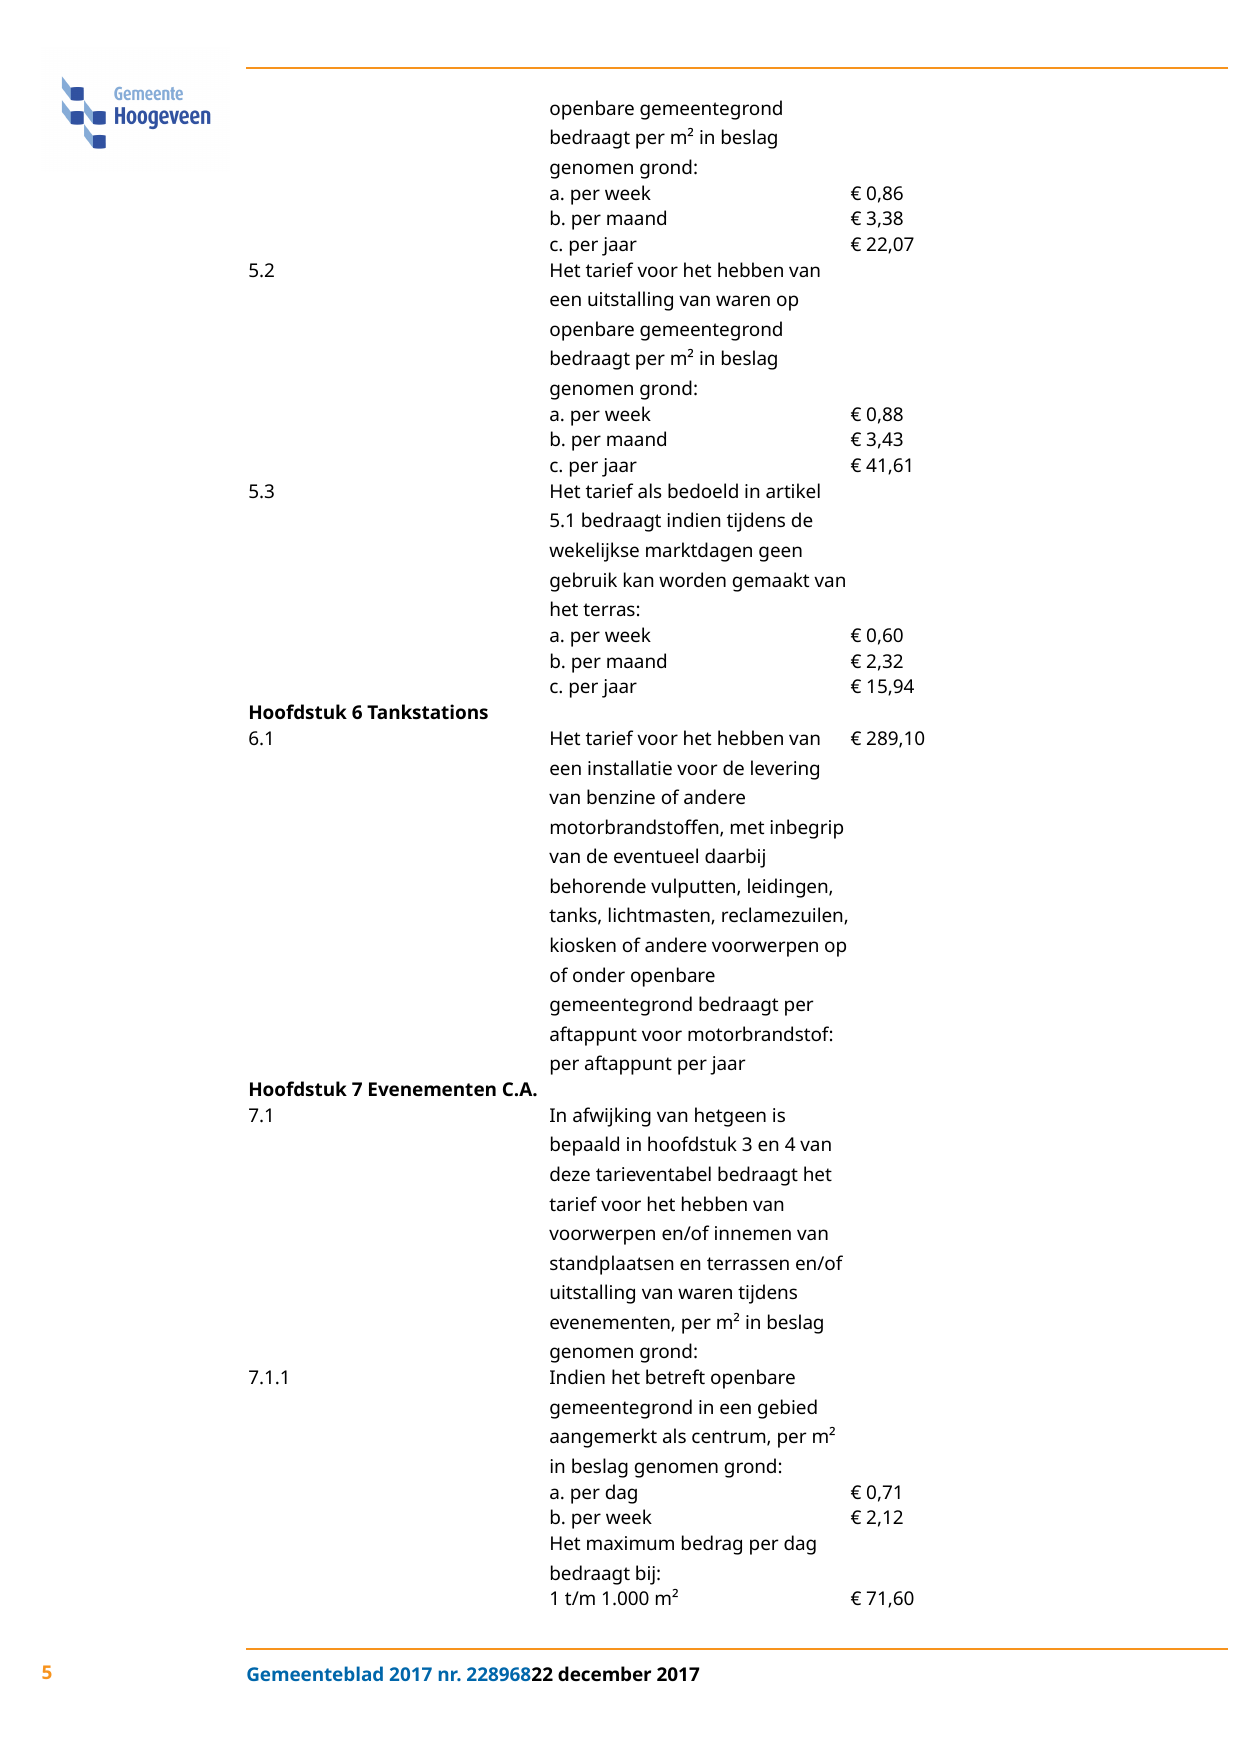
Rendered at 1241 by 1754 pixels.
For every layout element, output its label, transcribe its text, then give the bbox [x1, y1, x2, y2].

table_cell Indien het betreft openbare gemeentegrond in een gebied aangemerkt als centrum, per m² in beslag genomen grond: [549, 1364, 850, 1479]
table_cell a. per week [549, 622, 850, 648]
picture [41, 47, 231, 172]
table_cell c. per jaar [549, 674, 850, 699]
table_cell b. per maand [549, 205, 850, 231]
table_cell [248, 648, 549, 674]
table_cell [248, 674, 549, 699]
table_cell [248, 427, 549, 452]
table_cell 1 t/m 1.000 m² [549, 1586, 850, 1611]
table_cell a. per dag [549, 1479, 850, 1504]
table_cell [248, 1586, 549, 1611]
table_cell Hoofdstuk 6 Tankstations [248, 699, 549, 725]
table_cell a. per week [549, 180, 850, 205]
table_cell b. per maand [549, 648, 850, 674]
table_cell b. per maand [549, 427, 850, 452]
table_cell € 0,60 [850, 622, 1152, 648]
table_cell € 2,32 [850, 648, 1152, 674]
table_cell 7.1.1 [248, 1364, 549, 1479]
table_cell [248, 205, 549, 231]
table_cell Het tarief als bedoeld in artikel 5.1 bedraagt indien tijdens de wekelijkse marktdagen geen gebruik kan worden gemaakt van het terras: [549, 478, 850, 622]
table_cell [248, 1530, 549, 1586]
table_cell € 289,10 [850, 725, 1152, 1076]
table_cell € 3,43 [850, 427, 1152, 452]
table_cell [248, 180, 549, 205]
table_cell [248, 401, 549, 427]
table_cell € 3,38 [850, 205, 1152, 231]
table_cell € 41,61 [850, 453, 1152, 478]
table_cell 7.1 [248, 1102, 549, 1364]
table_cell [248, 231, 549, 257]
table_cell 6.1 [248, 725, 549, 1076]
table_cell € 2,12 [850, 1505, 1152, 1530]
table_cell [248, 622, 549, 648]
table_cell 5.3 [248, 478, 549, 622]
table_cell € 0,71 [850, 1479, 1152, 1504]
table_cell Het maximum bedrag per dag bedraagt bij: [549, 1530, 850, 1586]
table_cell € 0,88 [850, 401, 1152, 427]
table_cell c. per jaar [549, 231, 850, 257]
table_cell € 0,86 [850, 180, 1152, 205]
table_cell € 15,94 [850, 674, 1152, 699]
table_cell [248, 1479, 549, 1504]
table_cell openbare gemeentegrond bedraagt per m² in beslag genomen grond: [549, 95, 850, 180]
table_cell [850, 1530, 1152, 1586]
table_cell Het tarief voor het hebben van een uitstalling van waren op openbare gemeentegrond bedraagt per m² in beslag genomen grond: [549, 257, 850, 401]
table_cell [248, 95, 549, 180]
table_cell a. per week [549, 401, 850, 427]
table_cell b. per week [549, 1505, 850, 1530]
table_cell [248, 453, 549, 478]
table_cell 5.2 [248, 257, 549, 401]
table_cell c. per jaar [549, 453, 850, 478]
table_cell Het tarief voor het hebben van een installatie voor de levering van benzine of andere motorbrandstoffen, met inbegrip van de eventueel daarbij behorende vulputten, leidingen, tanks, lichtmasten, reclamezuilen, kiosken of andere voorwerpen op of onder openbare gemeentegrond bedraagt per aftappunt voor motorbrandstof: per aftappunt per jaar [549, 725, 850, 1076]
table_cell Hoofdstuk 7 Evenementen C.A. [248, 1076, 549, 1102]
table_cell € 22,07 [850, 231, 1152, 257]
table_cell In afwijking van hetgeen is bepaald in hoofdstuk 3 en 4 van deze tarieventabel bedraagt het tarief voor het hebben van voorwerpen en/of innemen van standplaatsen en terrassen en/of uitstalling van waren tijdens evenementen, per m² in beslag genomen grond: [549, 1102, 850, 1364]
table_cell [248, 1505, 549, 1530]
table_cell € 71,60 [850, 1586, 1152, 1611]
